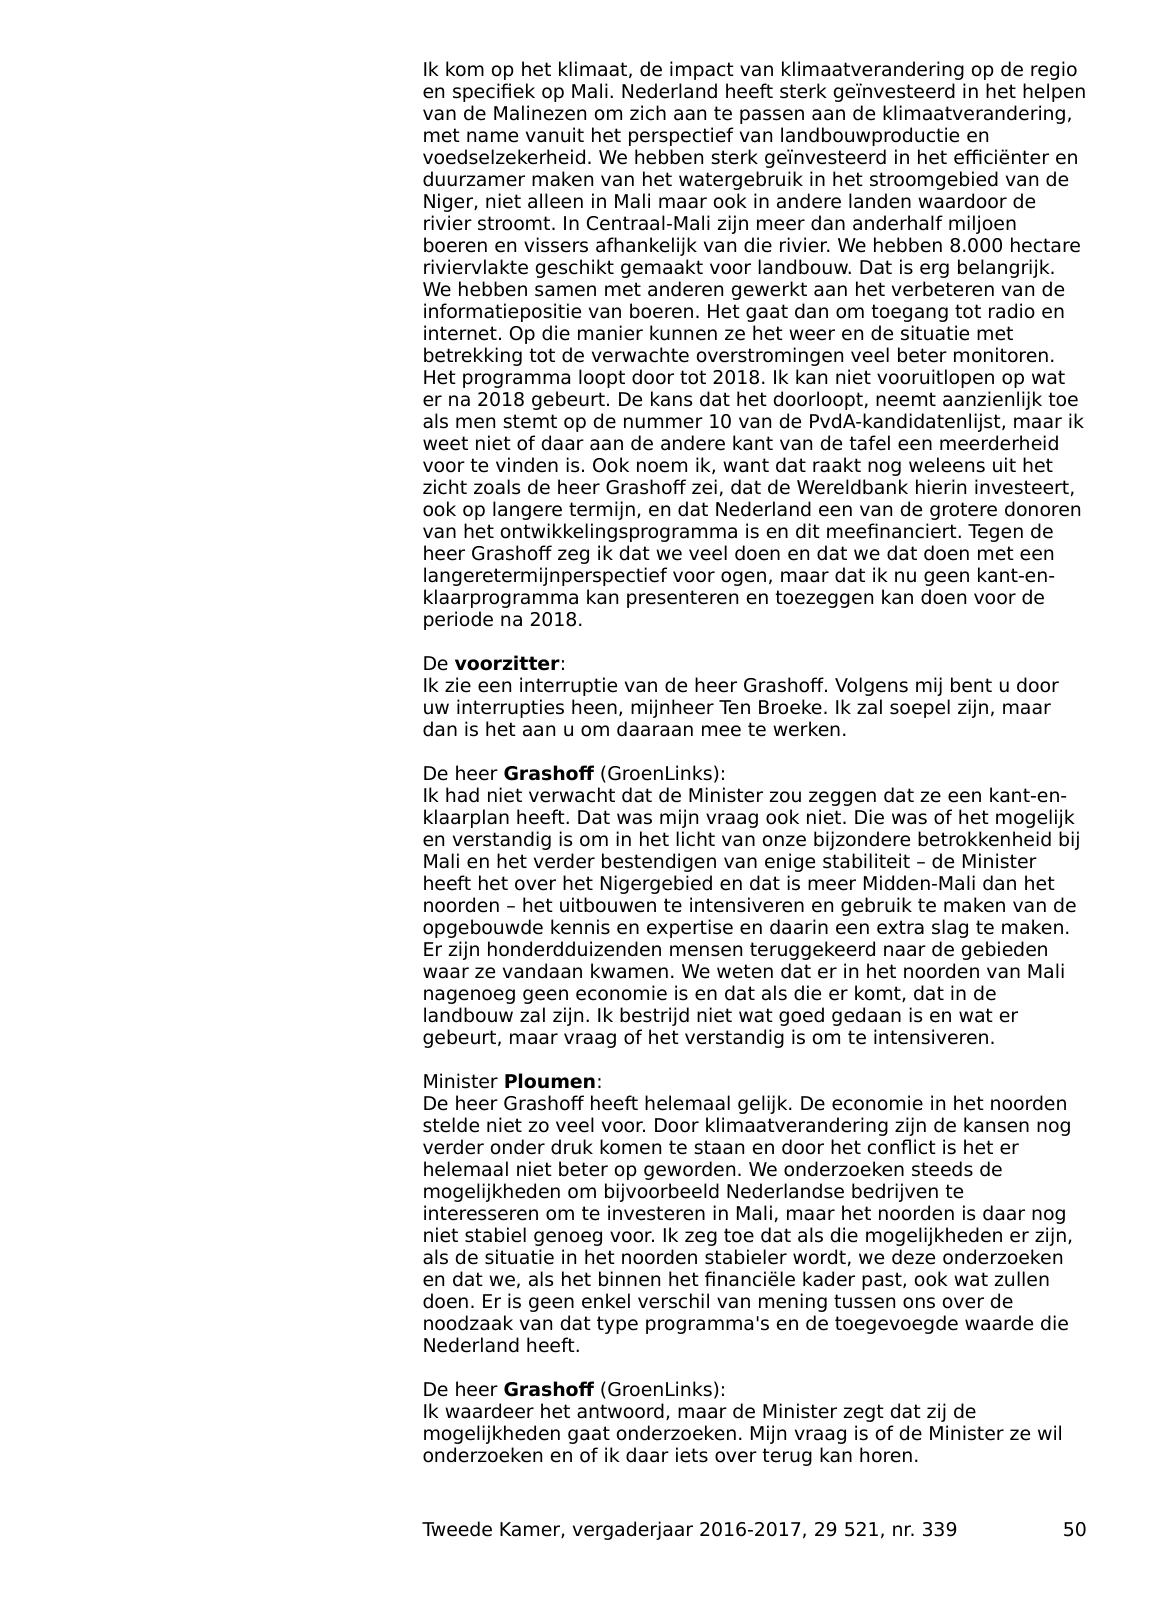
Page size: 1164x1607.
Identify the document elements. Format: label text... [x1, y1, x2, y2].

text Minister Ploumen: [422, 1071, 1087, 1093]
text De heer Grashoff (GroenLinks): [422, 763, 1087, 785]
text Ik waardeer het antwoord, maar de Minister zegt dat zij de mogelijkheden gaat onderzoeken. Mijn vraag is of de Minister ze wil onderzoeken en of ik daar iets over terug kan horen. [422, 1401, 1087, 1467]
text Ik zie een interruptie van de heer Grashoff. Volgens mij bent u door uw interrupties heen, mijnheer Ten Broeke. Ik zal soepel zijn, maar dan is het aan u om daaraan mee te werken. [422, 675, 1087, 741]
text De heer Grashoff heeft helemaal gelijk. De economie in het noorden stelde niet zo veel voor. Door klimaatverandering zijn de kansen nog verder onder druk komen te staan en door het conflict is het er helemaal niet beter op geworden. We onderzoeken steeds de mogelijkheden om bijvoorbeeld Nederlandse bedrijven te interesseren om te investeren in Mali, maar het noorden is daar nog niet stabiel genoeg voor. Ik zeg toe dat als die mogelijkheden er zijn, als de situatie in het noorden stabieler wordt, we deze onderzoeken en dat we, als het binnen het financiële kader past, ook wat zullen doen. Er is geen enkel verschil van mening tussen ons over de noodzaak van dat type programma's en de toegevoegde waarde die Nederland heeft. [422, 1093, 1087, 1356]
text De heer Grashoff (GroenLinks): [422, 1379, 1087, 1401]
text Ik kom op het klimaat, de impact van klimaatverandering op de regio en specifiek op Mali. Nederland heeft sterk geïnvesteerd in het helpen van de Malinezen om zich aan te passen aan de klimaatverandering, met name vanuit het perspectief van landbouwproductie en voedselzekerheid. We hebben sterk geïnvesteerd in het efficiënter en duurzamer maken van het watergebruik in het stroomgebied van de Niger, niet alleen in Mali maar ook in andere landen waardoor de rivier stroomt. In Centraal-Mali zijn meer dan anderhalf miljoen boeren en vissers afhankelijk van die rivier. We hebben 8.000 hectare riviervlakte geschikt gemaakt voor landbouw. Dat is erg belangrijk. We hebben samen met anderen gewerkt aan het verbeteren van de informatiepositie van boeren. Het gaat dan om toegang tot radio en internet. Op die manier kunnen ze het weer en de situatie met betrekking tot de verwachte overstromingen veel beter monitoren. Het programma loopt door tot 2018. Ik kan niet vooruitlopen op wat er na 2018 gebeurt. De kans dat het doorloopt, neemt aanzienlijk toe als men stemt op de nummer 10 van de PvdA-kandidatenlijst, maar ik weet niet of daar aan de andere kant van de tafel een meerderheid voor te vinden is. Ook noem ik, want dat raakt nog weleens uit het zicht zoals de heer Grashoff zei, dat de Wereldbank hierin investeert, ook op langere termijn, en dat Nederland een van de grotere donoren van het ontwikkelingsprogramma is en dit meefinanciert. Tegen de heer Grashoff zeg ik dat we veel doen en dat we dat doen met een langeretermijnperspectief voor ogen, maar dat ik nu geen kant-en-klaarprogramma kan presenteren en toezeggen kan doen voor de periode na 2018. [422, 59, 1087, 631]
text Ik had niet verwacht dat de Minister zou zeggen dat ze een kant-en-klaarplan heeft. Dat was mijn vraag ook niet. Die was of het mogelijk en verstandig is om in het licht van onze bijzondere betrokkenheid bij Mali en het verder bestendigen van enige stabiliteit – de Minister heeft het over het Nigergebied en dat is meer Midden-Mali dan het noorden – het uitbouwen te intensiveren en gebruik te maken van de opgebouwde kennis en expertise en daarin een extra slag te maken. Er zijn honderdduizenden mensen teruggekeerd naar de gebieden waar ze vandaan kwamen. We weten dat er in het noorden van Mali nagenoeg geen economie is en dat als die er komt, dat in de landbouw zal zijn. Ik bestrijd niet wat goed gedaan is en wat er gebeurt, maar vraag of het verstandig is om te intensiveren. [422, 785, 1087, 1048]
text De voorzitter: [422, 653, 1087, 675]
